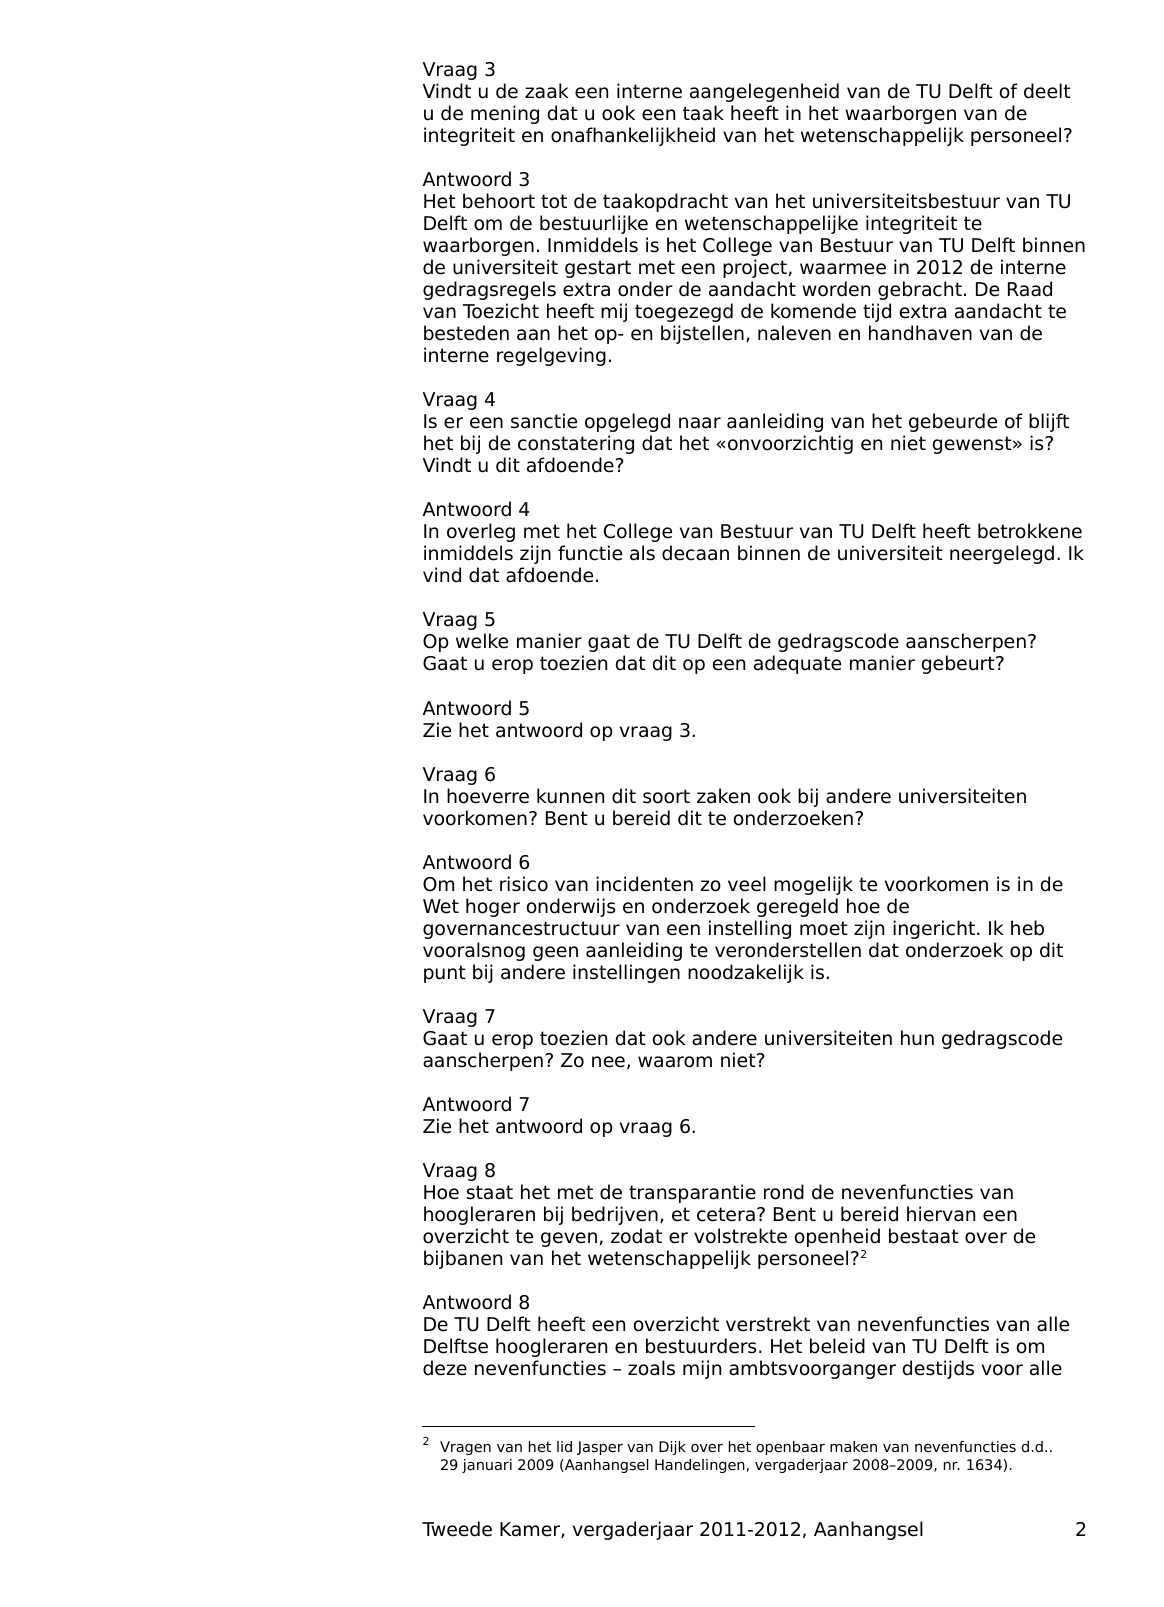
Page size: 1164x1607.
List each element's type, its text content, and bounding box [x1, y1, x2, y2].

text Om het risico van incidenten zo veel mogelijk te voorkomen is in de Wet hoger onderwijs en onderzoek geregeld hoe de governancestructuur van een instelling moet zijn ingericht. Ik heb vooralsnog geen aanleiding te veronderstellen dat onderzoek op dit punt bij andere instellingen noodzakelijk is. [422, 874, 1087, 984]
text Gaat u erop toezien dat ook andere universiteiten hun gedragscode aanscherpen? Zo nee, waarom niet? [422, 1028, 1087, 1072]
text In hoeverre kunnen dit soort zaken ook bij andere universiteiten voorkomen? Bent u bereid dit te onderzoeken? [422, 786, 1087, 829]
text Zie het antwoord op vraag 6. [422, 1116, 1087, 1138]
text Antwoord 5 [422, 697, 1087, 719]
text Zie het antwoord op vraag 3. [422, 719, 1087, 741]
text Vindt u de zaak een interne aangelegenheid van de TU Delft of deelt u de mening dat u ook een taak heeft in het waarborgen van de integriteit en onafhankelijkheid van het wetenschappelijk personeel? [422, 81, 1087, 147]
text Is er een sanctie opgelegd naar aanleiding van het gebeurde of blijft het bij de constatering dat het «onvoorzichtig en niet gewenst» is? Vindt u dit afdoende? [422, 411, 1087, 477]
text Vraag 5 [422, 609, 1087, 631]
text Op welke manier gaat de TU Delft de gedragscode aanscherpen? Gaat u erop toezien dat dit op een adequate manier gebeurt? [422, 631, 1087, 675]
text Antwoord 8 [422, 1292, 1087, 1314]
text Hoe staat het met de transparantie rond de nevenfuncties van hoogleraren bij bedrijven, et cetera? Bent u bereid hiervan een overzicht te geven, zodat er volstrekte openheid bestaat over de bijbanen van het wetenschappelijk personeel? [422, 1182, 1087, 1270]
text Vragen van het lid Jasper van Dijk over het openbaar maken van nevenfuncties d.d.. 29 januari 2009 (Aanhangsel Handelingen, vergaderjaar 2008–2009, nr. 1634). [422, 1435, 1087, 1474]
text Vraag 4 [422, 389, 1087, 411]
text Antwoord 6 [422, 852, 1087, 874]
text Antwoord 4 [422, 499, 1087, 521]
text De TU Delft heeft een overzicht verstrekt van nevenfuncties van alle Delftse hoogleraren en bestuurders. Het beleid van TU Delft is om deze nevenfuncties – zoals mijn ambtsvoorganger destijds voor alle [422, 1314, 1087, 1380]
text Vraag 8 [422, 1160, 1087, 1182]
text Vraag 7 [422, 1006, 1087, 1028]
text Het behoort tot de taakopdracht van het universiteitsbestuur van TU Delft om de bestuurlijke en wetenschappelijke integriteit te waarborgen. Inmiddels is het College van Bestuur van TU Delft binnen de universiteit gestart met een project, waarmee in 2012 de interne gedragsregels extra onder de aandacht worden gebracht. De Raad van Toezicht heeft mij toegezegd de komende tijd extra aandacht te besteden aan het op- en bijstellen, naleven en handhaven van de interne regelgeving. [422, 191, 1087, 367]
text In overleg met het College van Bestuur van TU Delft heeft betrokkene inmiddels zijn functie als decaan binnen de universiteit neergelegd. Ik vind dat afdoende. [422, 521, 1087, 587]
text Antwoord 3 [422, 169, 1087, 191]
text Vraag 3 [422, 59, 1087, 81]
text Antwoord 7 [422, 1094, 1087, 1116]
text Vraag 6 [422, 764, 1087, 786]
